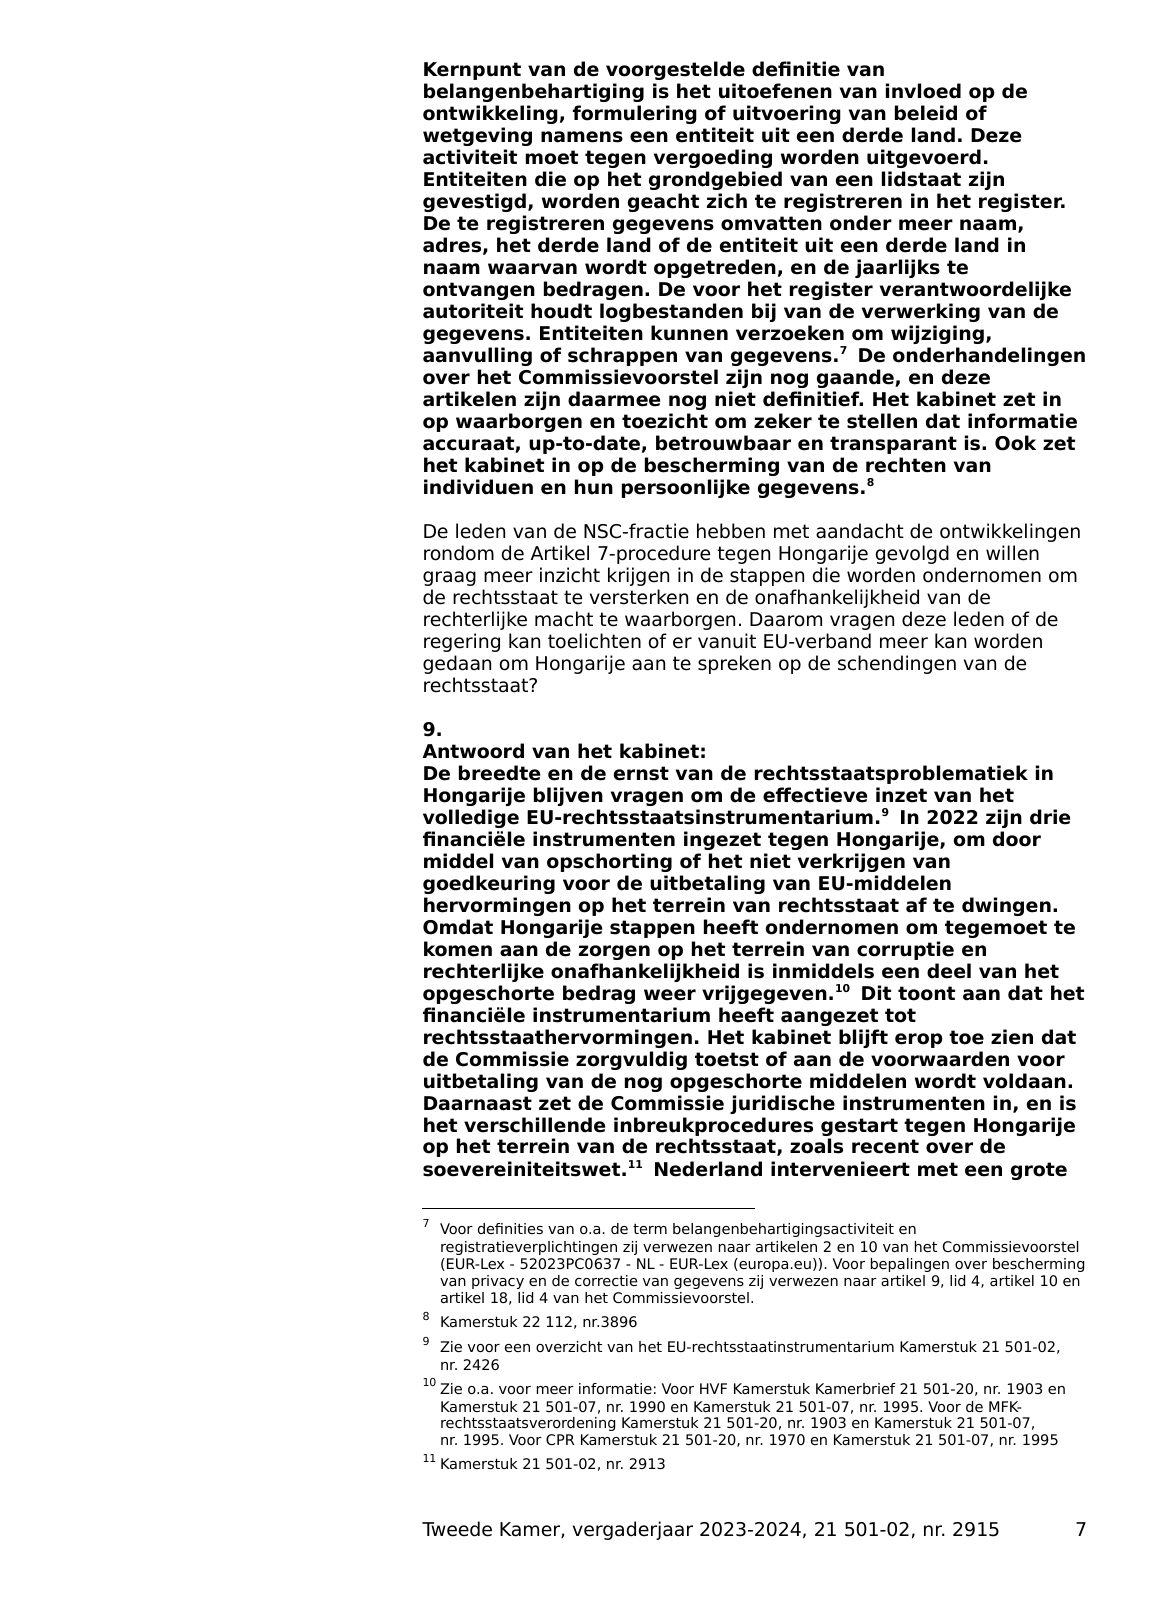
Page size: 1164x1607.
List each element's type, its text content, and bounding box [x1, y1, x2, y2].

text 9. [422, 719, 1087, 741]
text Zie voor een overzicht van het EU-rechtsstaatinstrumentarium Kamerstuk 21 501-02, nr. 2426 [422, 1335, 1087, 1374]
text Antwoord van het kabinet: [422, 741, 1087, 763]
text Voor definities van o.a. de term belangenbehartigingsactiviteit en registratieverplichtingen zij verwezen naar artikelen 2 en 10 van het Commissievoorstel (EUR-Lex - 52023PC0637 - NL - EUR-Lex (europa.eu)). Voor bepalingen over bescherming van privacy en de correctie van gegevens zij verwezen naar artikel 9, lid 4, artikel 10 en artikel 18, lid 4 van het Commissievoorstel. [422, 1217, 1087, 1307]
text De breedte en de ernst van de rechtsstaatsproblematiek in Hongarije blijven vragen om de effectieve inzet van het volledige EU-rechtsstaatsinstrumentarium. In 2022 zijn drie financiële instrumenten ingezet tegen Hongarije, om door middel van opschorting of het niet verkrijgen van goedkeuring voor de uitbetaling van EU-middelen hervormingen op het terrein van rechtsstaat af te dwingen. Omdat Hongarije stappen heeft ondernomen om tegemoet te komen aan de zorgen op het terrein van corruptie en rechterlijke onafhankelijkheid is inmiddels een deel van het opgeschorte bedrag weer vrijgegeven. Dit toont aan dat het financiële instrumentarium heeft aangezet tot rechtsstaathervormingen. Het kabinet blijft erop toe zien dat de Commissie zorgvuldig toetst of aan de voorwaarden voor uitbetaling van de nog opgeschorte middelen wordt voldaan. Daarnaast zet de Commissie juridische instrumenten in, en is het verschillende inbreukprocedures gestart tegen Hongarije op het terrein van de rechtsstaat, zoals recent over de soevereiniteitswet. Nederland intervenieert met een grote [422, 763, 1087, 1180]
text Kamerstuk 22 112, nr.3896 [422, 1310, 1087, 1332]
text Kernpunt van de voorgestelde definitie van belangenbehartiging is het uitoefenen van invloed op de ontwikkeling, formulering of uitvoering van beleid of wetgeving namens een entiteit uit een derde land. Deze activiteit moet tegen vergoeding worden uitgevoerd. Entiteiten die op het grondgebied van een lidstaat zijn gevestigd, worden geacht zich te registreren in het register. De te registreren gegevens omvatten onder meer naam, adres, het derde land of de entiteit uit een derde land in naam waarvan wordt opgetreden, en de jaarlijks te ontvangen bedragen. De voor het register verantwoordelijke autoriteit houdt logbestanden bij van de verwerking van de gegevens. Entiteiten kunnen verzoeken om wijziging, aanvulling of schrappen van gegevens. De onderhandelingen over het Commissievoorstel zijn nog gaande, en deze artikelen zijn daarmee nog niet definitief. Het kabinet zet in op waarborgen en toezicht om zeker te stellen dat informatie accuraat, up-to-date, betrouwbaar en transparant is. Ook zet het kabinet in op de bescherming van de rechten van individuen en hun persoonlijke gegevens. [422, 59, 1087, 499]
text Kamerstuk 21 501-02, nr. 2913 [422, 1452, 1087, 1474]
text Zie o.a. voor meer informatie: Voor HVF Kamerstuk Kamerbrief 21 501-20, nr. 1903 en Kamerstuk 21 501-07, nr. 1990 en Kamerstuk 21 501-07, nr. 1995. Voor de MFK-rechtsstaatsverordening Kamerstuk 21 501-20, nr. 1903 en Kamerstuk 21 501-07, nr. 1995. Voor CPR Kamerstuk 21 501-20, nr. 1970 en Kamerstuk 21 501-07, nr. 1995 [422, 1377, 1087, 1449]
text De leden van de NSC-fractie hebben met aandacht de ontwikkelingen rondom de Artikel 7-procedure tegen Hongarije gevolgd en willen graag meer inzicht krijgen in de stappen die worden ondernomen om de rechtsstaat te versterken en de onafhankelijkheid van de rechterlijke macht te waarborgen. Daarom vragen deze leden of de regering kan toelichten of er vanuit EU-verband meer kan worden gedaan om Hongarije aan te spreken op de schendingen van de rechtsstaat? [422, 521, 1087, 697]
